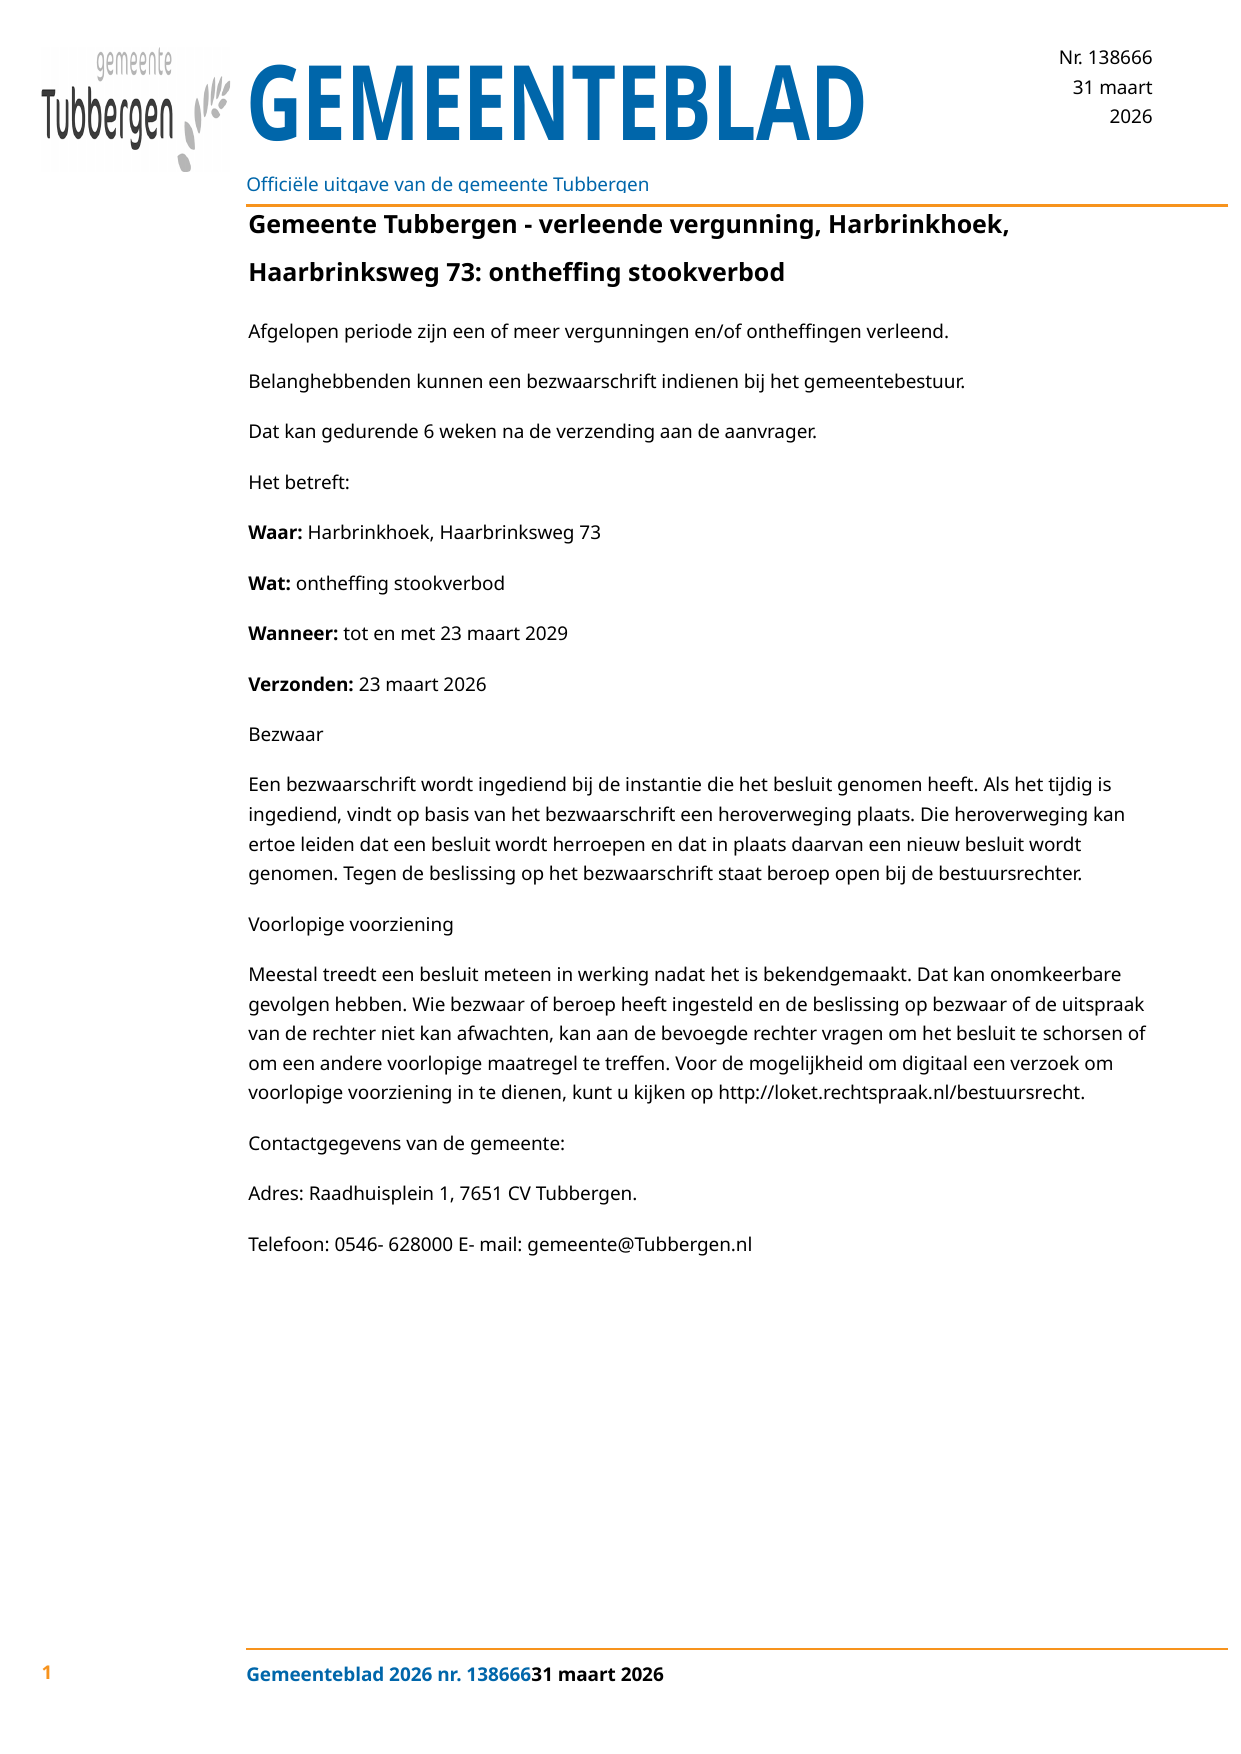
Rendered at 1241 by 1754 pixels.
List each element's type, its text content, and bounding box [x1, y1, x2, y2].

text Waar: Harbrinkhoek, Haarbrinksweg 73 [248, 519, 1152, 545]
text Afgelopen periode zijn een of meer vergunningen en/of ontheffingen verleend. [248, 318, 1152, 344]
picture [41, 47, 231, 172]
text Wat: ontheffing stookverbod [248, 570, 1152, 596]
text Contactgegevens van de gemeente: [248, 1130, 1152, 1156]
text Wanneer: tot en met 23 maart 2029 [248, 620, 1152, 646]
text Bezwaar [248, 721, 1152, 747]
text Belanghebbenden kunnen een bezwaarschrift indienen bij het gemeentebestuur. [248, 368, 1152, 394]
text Een bezwaarschrift wordt ingediend bij de instantie die het besluit genomen heeft. Als het tijdig is ingediend, vindt op basis van het bezwaarschrift een heroverweging plaats. Die heroverweging kan ertoe leiden dat een besluit wordt herroepen en dat in plaats daarvan een nieuw besluit wordt genomen. Tegen de beslissing op het bezwaarschrift staat beroep open bij de bestuursrechter. [248, 772, 1152, 886]
text Gemeente Tubbergen - verleende vergunning, Harbrinkhoek, Haarbrinksweg 73: ontheffing stookverbod [248, 207, 1152, 288]
text Dat kan gedurende 6 weken na de verzending aan de aanvrager. [248, 419, 1152, 444]
text Het betreft: [248, 469, 1152, 495]
text Adres: Raadhuisplein 1, 7651 CV Tubbergen. [248, 1180, 1152, 1206]
text Verzonden: 23 maart 2026 [248, 671, 1152, 697]
text Voorlopige voorziening [248, 911, 1152, 937]
text Meestal treedt een besluit meteen in werking nadat het is bekendgemaakt. Dat kan onomkeerbare gevolgen hebben. Wie bezwaar of beroep heeft ingesteld en de beslissing op bezwaar of de uitspraak van de rechter niet kan afwachten, kan aan de bevoegde rechter vragen om het besluit te schorsen of om een andere voorlopige maatregel te treffen. Voor de mogelijkheid om digitaal een verzoek om voorlopige voorziening in te dienen, kunt u kijken op http://loket.rechtspraak.nl/bestuursrecht. [248, 961, 1152, 1105]
text Telefoon: 0546- 628000 E- mail: gemeente@Tubbergen.nl [248, 1231, 1152, 1257]
